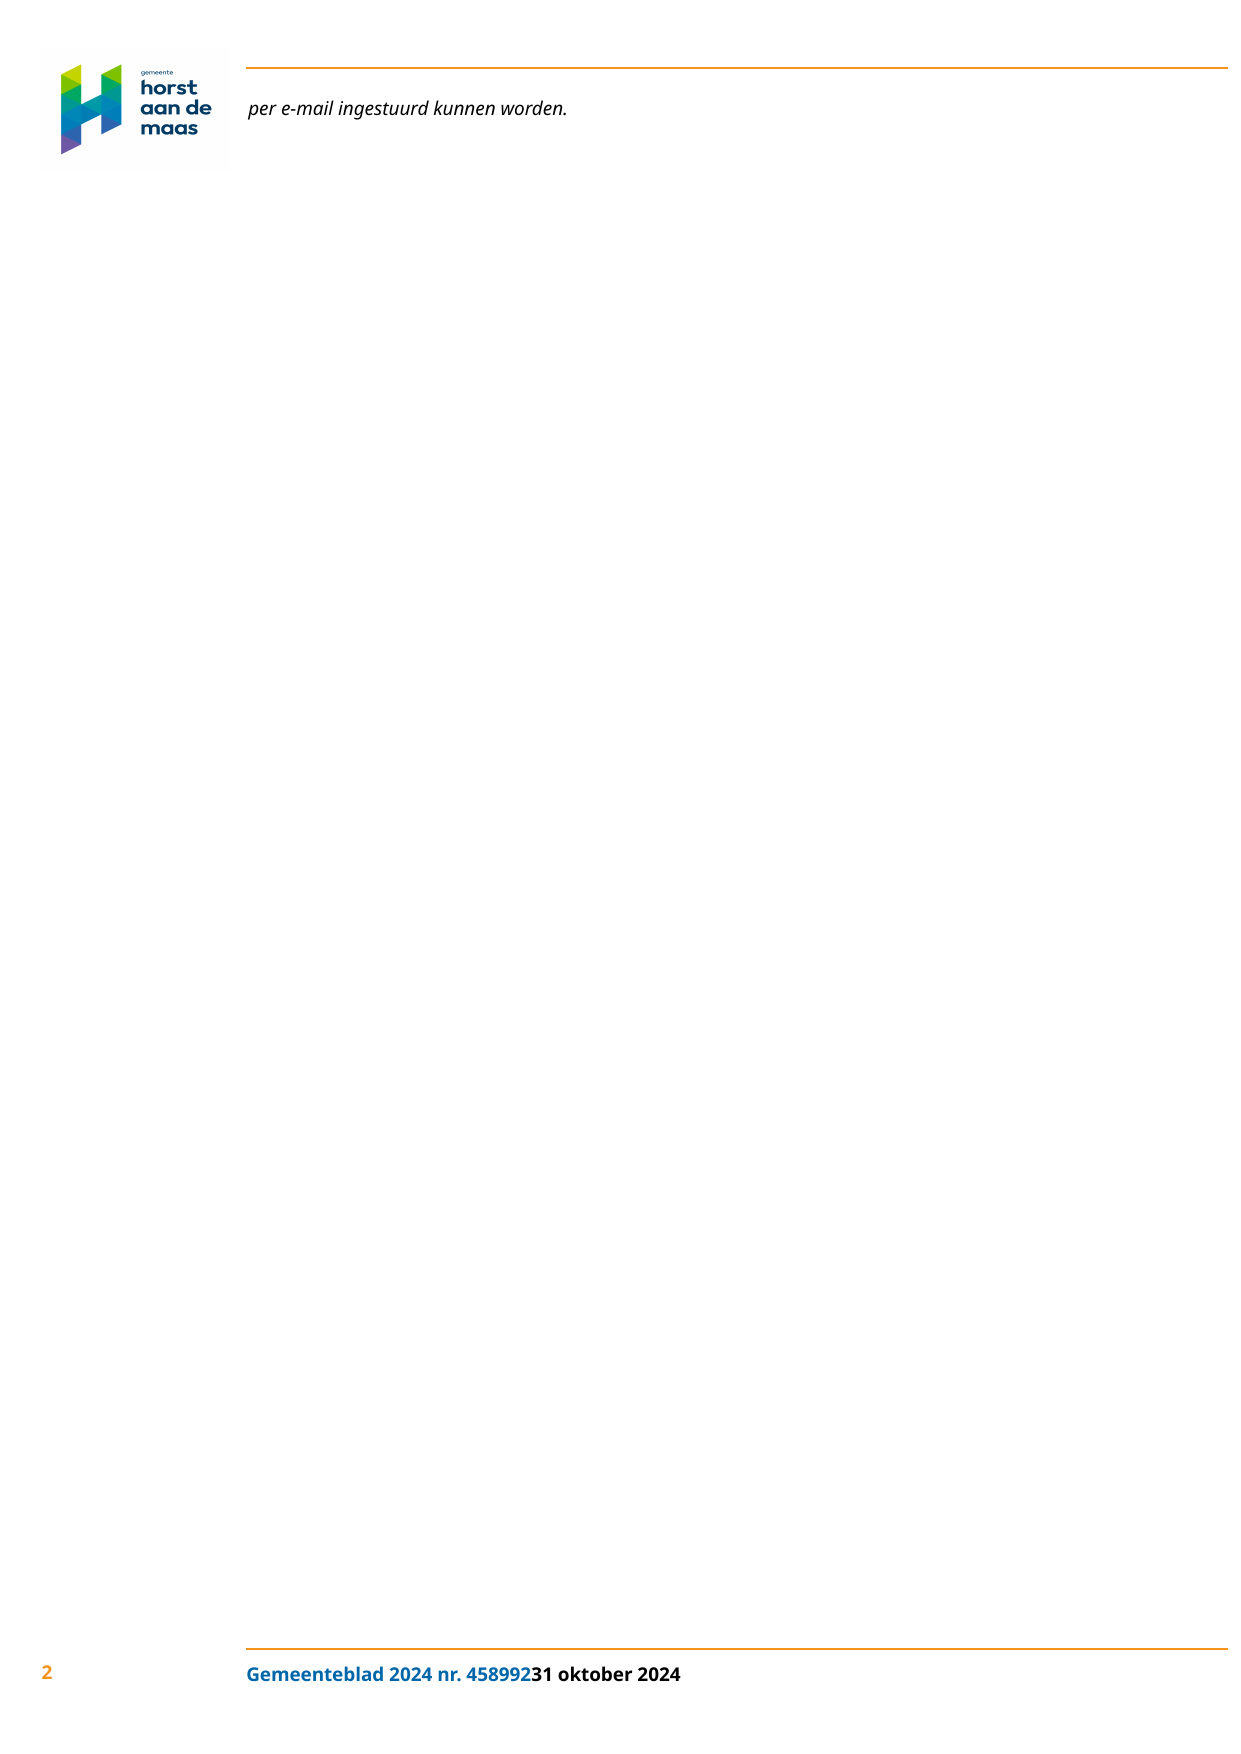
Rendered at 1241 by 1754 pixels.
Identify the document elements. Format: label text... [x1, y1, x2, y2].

text per e-mail ingestuurd kunnen worden. [248, 95, 1152, 121]
picture [41, 47, 231, 172]
